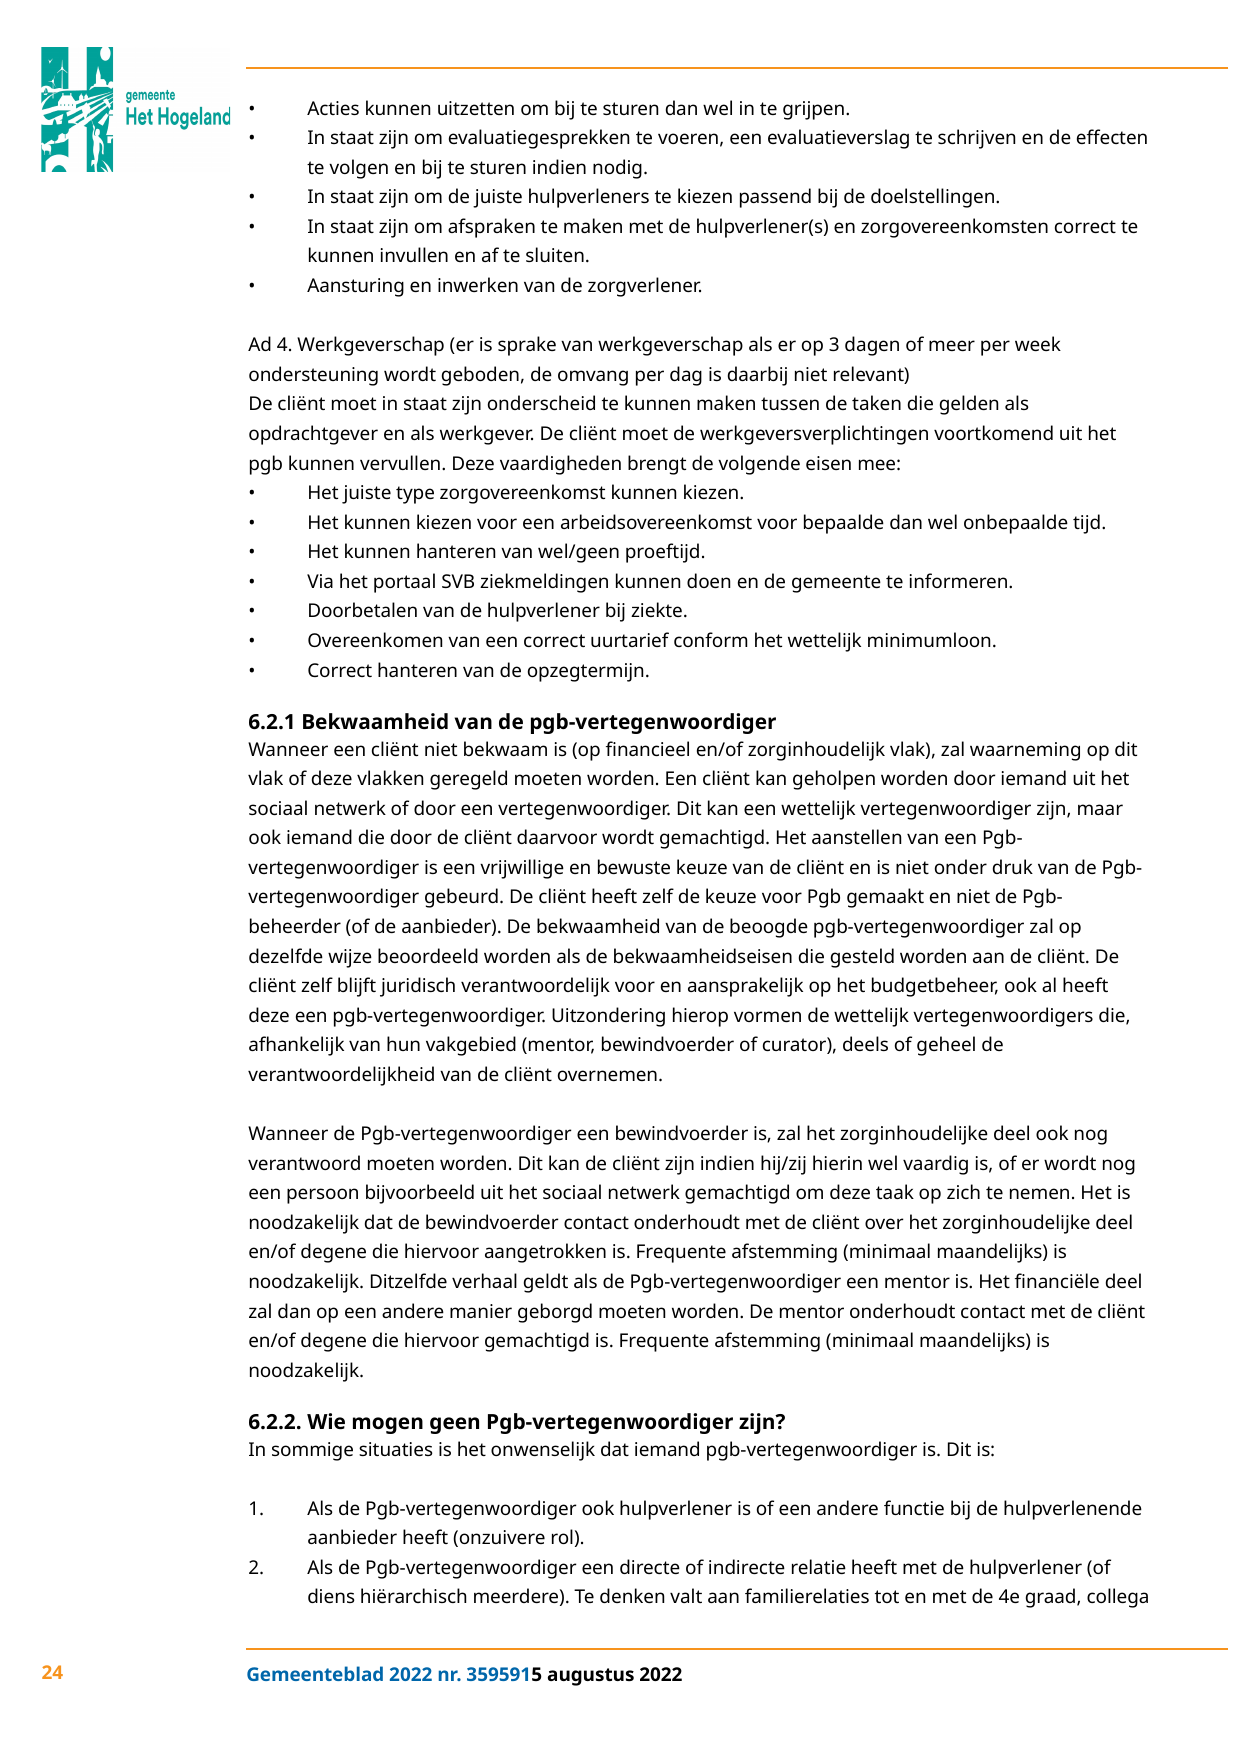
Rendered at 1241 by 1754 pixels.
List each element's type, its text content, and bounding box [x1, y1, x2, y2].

text Ad 4. Werkgeverschap (er is sprake van werkgeverschap als er op 3 dagen of meer per week ondersteuning wordt geboden, de omvang per dag is daarbij niet relevant) [248, 331, 1152, 387]
list In staat zijn om evaluatiegesprekken te voeren, een evaluatieverslag te schrijven en de effecten te volgen en bij te sturen indien nodig. [248, 124, 1152, 180]
list Doorbetalen van de hulpverlener bij ziekte. [248, 598, 1152, 623]
text Wanneer een cliënt niet bekwaam is (op financieel en/of zorginhoudelijk vlak), zal waarneming op dit vlak of deze vlakken geregeld moeten worden. Een cliënt kan geholpen worden door iemand uit het sociaal netwerk of door een vertegenwoordiger. Dit kan een wettelijk vertegenwoordiger zijn, maar ook iemand die door de cliënt daarvoor wordt gemachtigd. Het aanstellen van een Pgb-vertegenwoordiger is een vrijwillige en bewuste keuze van de cliënt en is niet onder druk van de Pgb-vertegenwoordiger gebeurd. De cliënt heeft zelf de keuze voor Pgb gemaakt en niet de Pgb-beheerder (of de aanbieder). De bekwaamheid van de beoogde pgb-vertegenwoordiger zal op dezelfde wijze beoordeeld worden als de bekwaamheidseisen die gesteld worden aan de cliënt. De cliënt zelf blijft juridisch verantwoordelijk voor en aansprakelijk op het budgetbeheer, ook al heeft deze een pgb-vertegenwoordiger. Uitzondering hierop vormen de wettelijk vertegenwoordigers die, afhankelijk van hun vakgebied (mentor, bewindvoerder of curator), deels of geheel de verantwoordelijkheid van de cliënt overnemen. [248, 736, 1152, 1087]
list Als de Pgb-vertegenwoordiger een directe of indirecte relatie heeft met de hulpverlener (of diens hiërarchisch meerdere). Te denken valt aan familierelaties tot en met de 4e graad, collega [248, 1554, 1152, 1609]
text 6.2.2. Wie mogen geen Pgb-vertegenwoordiger zijn? [248, 1407, 1152, 1436]
list Via het portaal SVB ziekmeldingen kunnen doen en de gemeente te informeren. [248, 568, 1152, 594]
text 6.2.1 Bekwaamheid van de pgb-vertegenwoordiger [248, 707, 1152, 736]
list Acties kunnen uitzetten om bij te sturen dan wel in te grijpen. [248, 95, 1152, 121]
list Als de Pgb-vertegenwoordiger ook hulpverlener is of een andere functie bij de hulpverlenende aanbieder heeft (onzuivere rol). [248, 1495, 1152, 1550]
list Overeenkomen van een correct uurtarief conform het wettelijk minimumloon. [248, 627, 1152, 653]
list In staat zijn om afspraken te maken met de hulpverlener(s) en zorgovereenkomsten correct te kunnen invullen en af te sluiten. [248, 213, 1152, 268]
text De cliënt moet in staat zijn onderscheid te kunnen maken tussen de taken die gelden als opdrachtgever en als werkgever. De cliënt moet de werkgeversverplichtingen voortkomend uit het pgb kunnen vervullen. Deze vaardigheden brengt de volgende eisen mee: [248, 391, 1152, 476]
list Correct hanteren van de opzegtermijn. [248, 657, 1152, 683]
list Het kunnen hanteren van wel/geen proeftijd. [248, 538, 1152, 564]
list Het kunnen kiezen voor een arbeidsovereenkomst voor bepaalde dan wel onbepaalde tijd. [248, 509, 1152, 535]
picture [41, 47, 231, 172]
list Het juiste type zorgovereenkomst kunnen kiezen. [248, 479, 1152, 505]
list Aansturing en inwerken van de zorgverlener. [248, 272, 1152, 298]
list In staat zijn om de juiste hulpverleners te kiezen passend bij de doelstellingen. [248, 183, 1152, 209]
text In sommige situaties is het onwenselijk dat iemand pgb-vertegenwoordiger is. Dit is: [248, 1436, 1152, 1462]
text Wanneer de Pgb-vertegenwoordiger een bewindvoerder is, zal het zorginhoudelijke deel ook nog verantwoord moeten worden. Dit kan de cliënt zijn indien hij/zij hierin wel vaardig is, of er wordt nog een persoon bijvoorbeeld uit het sociaal netwerk gemachtigd om deze taak op zich te nemen. Het is noodzakelijk dat de bewindvoerder contact onderhoudt met de cliënt over het zorginhoudelijke deel en/of degene die hiervoor aangetrokken is. Frequente afstemming (minimaal maandelijks) is noodzakelijk. Ditzelfde verhaal geldt als de Pgb-vertegenwoordiger een mentor is. Het financiële deel zal dan op een andere manier geborgd moeten worden. De mentor onderhoudt contact met de cliënt en/of degene die hiervoor gemachtigd is. Frequente afstemming (minimaal maandelijks) is noodzakelijk. [248, 1120, 1152, 1383]
